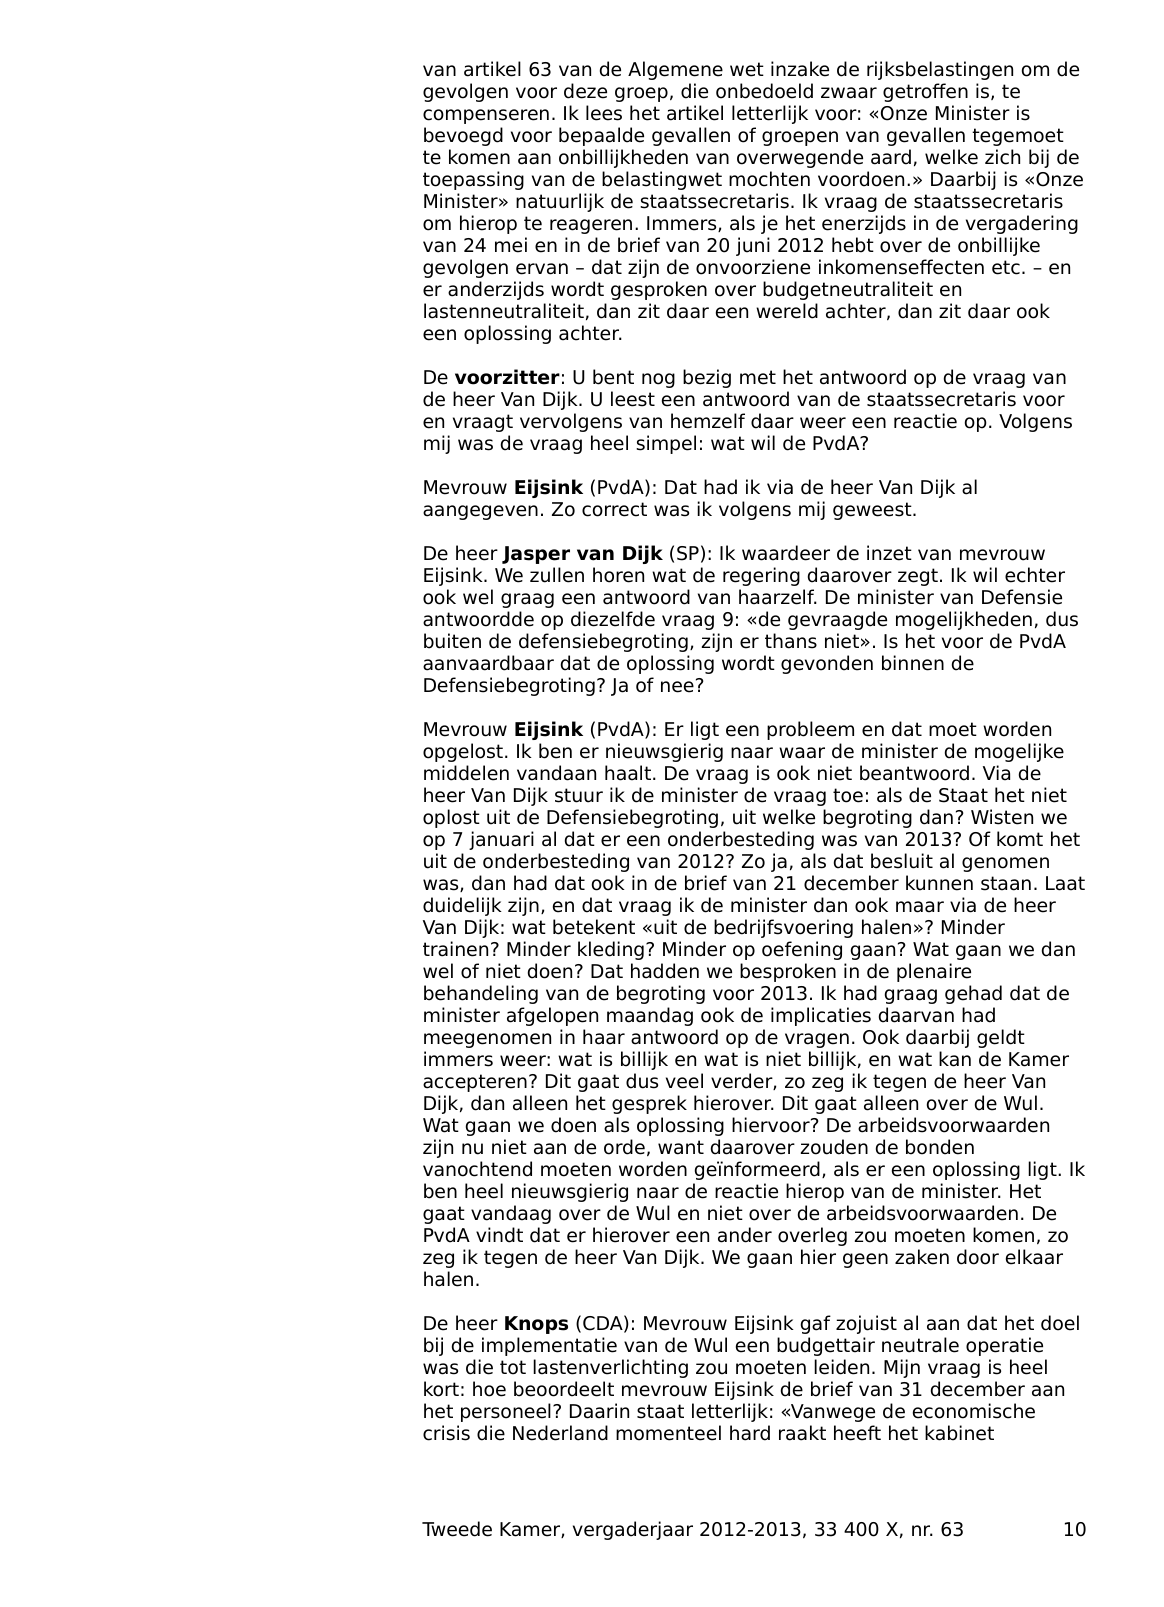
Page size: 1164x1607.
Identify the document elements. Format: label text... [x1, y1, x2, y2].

text De voorzitter: U bent nog bezig met het antwoord op de vraag van de heer Van Dijk. U leest een antwoord van de staatssecretaris voor en vraagt vervolgens van hemzelf daar weer een reactie op. Volgens mij was de vraag heel simpel: wat wil de PvdA? [422, 367, 1087, 455]
text van artikel 63 van de Algemene wet inzake de rijksbelastingen om de gevolgen voor deze groep, die onbedoeld zwaar getroffen is, te compenseren. Ik lees het artikel letterlijk voor: «Onze Minister is bevoegd voor bepaalde gevallen of groepen van gevallen tegemoet te komen aan onbillijkheden van overwegende aard, welke zich bij de toepassing van de belastingwet mochten voordoen.» Daarbij is «Onze Minister» natuurlijk de staatssecretaris. Ik vraag de staatssecretaris om hierop te reageren. Immers, als je het enerzijds in de vergadering van 24 mei en in de brief van 20 juni 2012 hebt over de onbillijke gevolgen ervan – dat zijn de onvoorziene inkomenseffecten etc. – en er anderzijds wordt gesproken over budgetneutraliteit en lastenneutraliteit, dan zit daar een wereld achter, dan zit daar ook een oplossing achter. [422, 59, 1087, 345]
text Mevrouw Eijsink (PvdA): Er ligt een probleem en dat moet worden opgelost. Ik ben er nieuwsgierig naar waar de minister de mogelijke middelen vandaan haalt. De vraag is ook niet beantwoord. Via de heer Van Dijk stuur ik de minister de vraag toe: als de Staat het niet oplost uit de Defensiebegroting, uit welke begroting dan? Wisten we op 7 januari al dat er een onderbesteding was van 2013? Of komt het uit de onderbesteding van 2012? Zo ja, als dat besluit al genomen was, dan had dat ook in de brief van 21 december kunnen staan. Laat duidelijk zijn, en dat vraag ik de minister dan ook maar via de heer Van Dijk: wat betekent «uit de bedrijfsvoering halen»? Minder trainen? Minder kleding? Minder op oefening gaan? Wat gaan we dan wel of niet doen? Dat hadden we besproken in de plenaire behandeling van de begroting voor 2013. Ik had graag gehad dat de minister afgelopen maandag ook de implicaties daarvan had meegenomen in haar antwoord op de vragen. Ook daarbij geldt immers weer: wat is billijk en wat is niet billijk, en wat kan de Kamer accepteren? Dit gaat dus veel verder, zo zeg ik tegen de heer Van Dijk, dan alleen het gesprek hierover. Dit gaat alleen over de Wul. Wat gaan we doen als oplossing hiervoor? De arbeidsvoorwaarden zijn nu niet aan de orde, want daarover zouden de bonden vanochtend moeten worden geïnformeerd, als er een oplossing ligt. Ik ben heel nieuwsgierig naar de reactie hierop van de minister. Het gaat vandaag over de Wul en niet over de arbeidsvoorwaarden. De PvdA vindt dat er hierover een ander overleg zou moeten komen, zo zeg ik tegen de heer Van Dijk. We gaan hier geen zaken door elkaar halen. [422, 719, 1087, 1291]
text De heer Jasper van Dijk (SP): Ik waardeer de inzet van mevrouw Eijsink. We zullen horen wat de regering daarover zegt. Ik wil echter ook wel graag een antwoord van haarzelf. De minister van Defensie antwoordde op diezelfde vraag 9: «de gevraagde mogelijkheden, dus buiten de defensiebegroting, zijn er thans niet». Is het voor de PvdA aanvaardbaar dat de oplossing wordt gevonden binnen de Defensiebegroting? Ja of nee? [422, 543, 1087, 697]
text Mevrouw Eijsink (PvdA): Dat had ik via de heer Van Dijk al aangegeven. Zo correct was ik volgens mij geweest. [422, 477, 1087, 521]
text De heer Knops (CDA): Mevrouw Eijsink gaf zojuist al aan dat het doel bij de implementatie van de Wul een budgettair neutrale operatie was die tot lastenverlichting zou moeten leiden. Mijn vraag is heel kort: hoe beoordeelt mevrouw Eijsink de brief van 31 december aan het personeel? Daarin staat letterlijk: «Vanwege de economische crisis die Nederland momenteel hard raakt heeft het kabinet [422, 1313, 1087, 1445]
